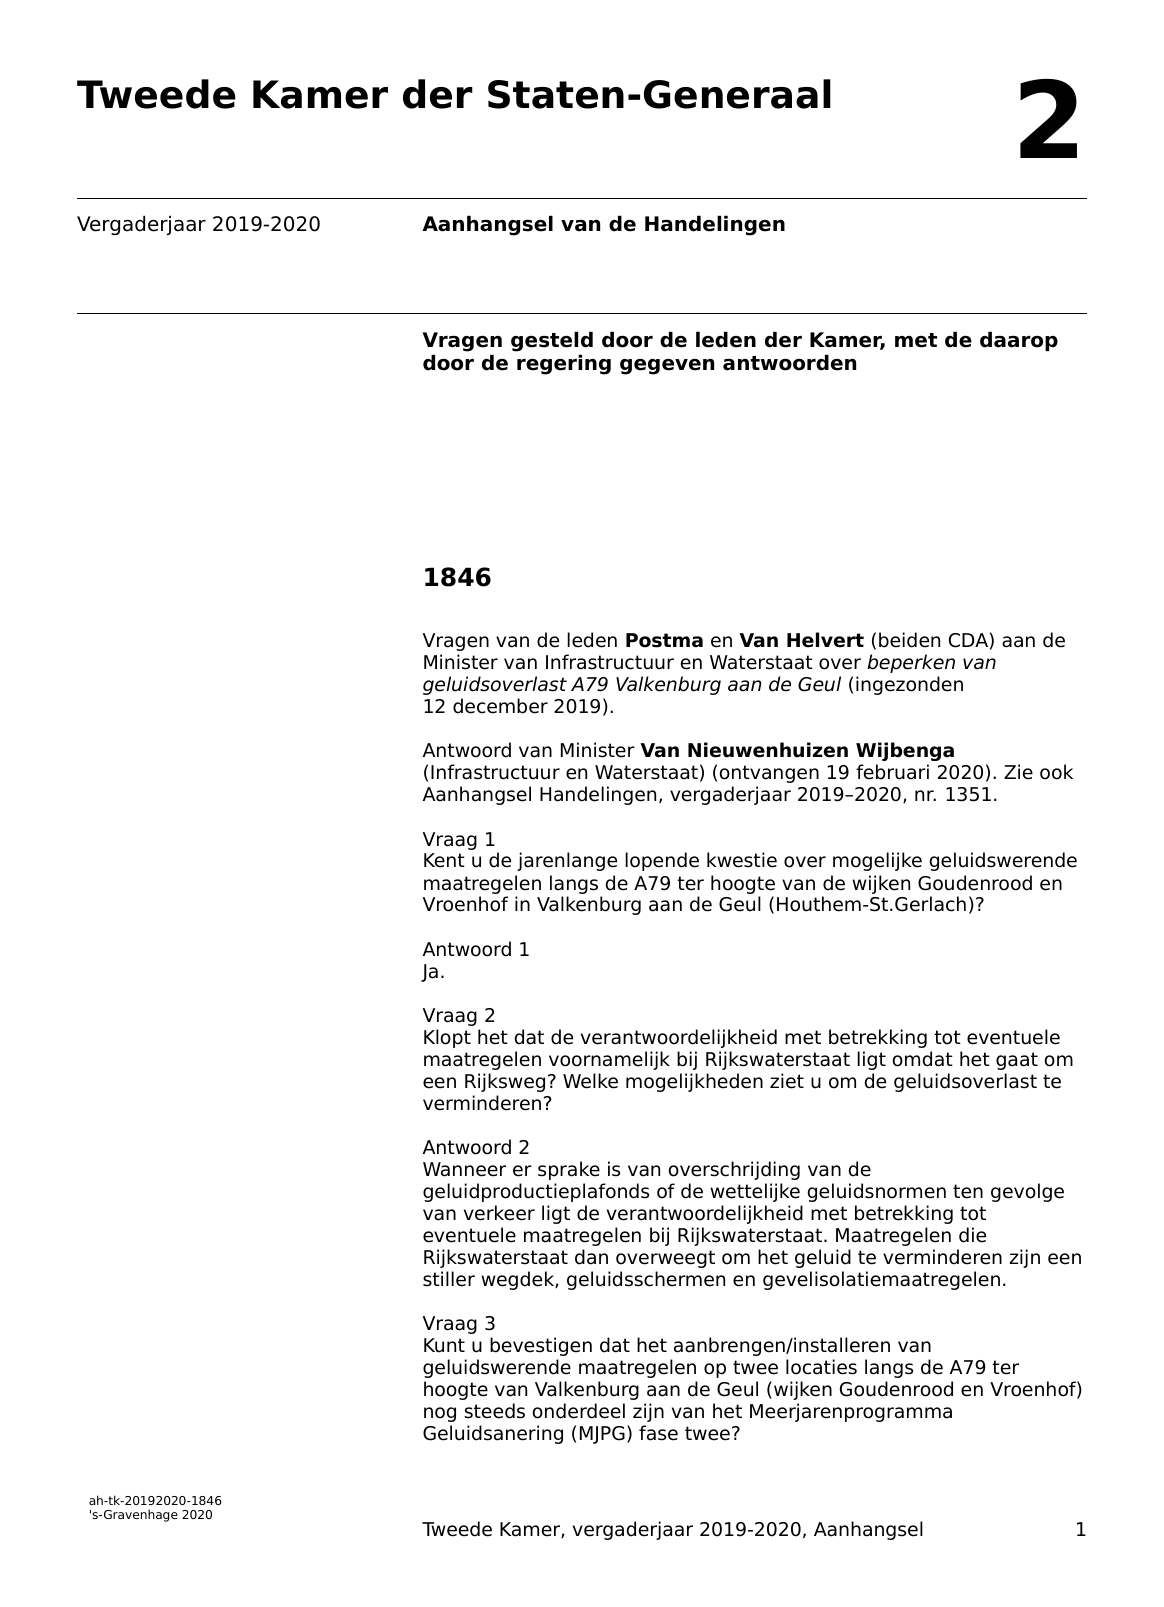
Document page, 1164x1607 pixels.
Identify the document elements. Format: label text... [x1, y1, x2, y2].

text Antwoord 2 [422, 1137, 1087, 1159]
table_cell [77, 314, 422, 375]
text Wanneer er sprake is van overschrijding van de geluidproductieplafonds of de wettelijke geluidsnormen ten gevolge van verkeer ligt de verantwoordelijkheid met betrekking tot eventuele maatregelen bij Rijkswaterstaat. Maatregelen die Rijkswaterstaat dan overweegt om het geluid te verminderen zijn een stiller wegdek, geluidsschermen en gevelisolatiemaatregelen. [422, 1159, 1087, 1291]
table_cell Aanhangsel van de Handelingen [422, 199, 1087, 313]
text Antwoord van Minister Van Nieuwenhuizen Wijbenga (Infrastructuur en Waterstaat) (ontvangen 19 februari 2020). Zie ook Aanhangsel Handelingen, vergaderjaar 2019–2020, nr. 1351. [422, 740, 1087, 806]
text Vragen van de leden Postma en Van Helvert (beiden CDA) aan de Minister van Infrastructuur en Waterstaat over beperken van geluidsoverlast A79 Valkenburg aan de Geul (ingezonden 12 december 2019). [422, 630, 1087, 718]
text Vraag 1 [422, 828, 1087, 850]
text Vraag 3 [422, 1313, 1087, 1335]
text Klopt het dat de verantwoordelijkheid met betrekking tot eventuele maatregelen voornamelijk bij Rijkswaterstaat ligt omdat het gaat om een Rijksweg? Welke mogelijkheden ziet u om de geluidsoverlast te verminderen? [422, 1027, 1087, 1114]
text ah-tk-20192020-1846 [88, 1494, 323, 1508]
text 's-Gravenhage 2020 [88, 1508, 323, 1522]
text Ja. [422, 961, 1087, 982]
text Kunt u bevestigen dat het aanbrengen/installeren van geluidswerende maatregelen op twee locaties langs de A79 ter hoogte van Valkenburg aan de Geul (wijken Goudenrood en Vroenhof) nog steeds onderdeel zijn van het Meerjarenprogramma Geluidsanering (MJPG) fase twee? [422, 1335, 1087, 1445]
table_header 2 [886, 59, 1087, 198]
table_header Tweede Kamer der Staten-Generaal [77, 59, 886, 198]
text Vraag 2 [422, 1005, 1087, 1027]
text Antwoord 1 [422, 938, 1087, 961]
table_cell Vragen gesteld door de leden der Kamer, met de daarop door de regering gegeven antwoorden [422, 314, 1087, 375]
text Kent u de jarenlange lopende kwestie over mogelijke geluidswerende maatregelen langs de A79 ter hoogte van de wijken Goudenrood en Vroenhof in Valkenburg aan de Geul (Houthem-St.Gerlach)? [422, 850, 1087, 916]
text 1846 [422, 563, 1087, 592]
table_cell Vergaderjaar 2019-2020 [77, 199, 422, 313]
